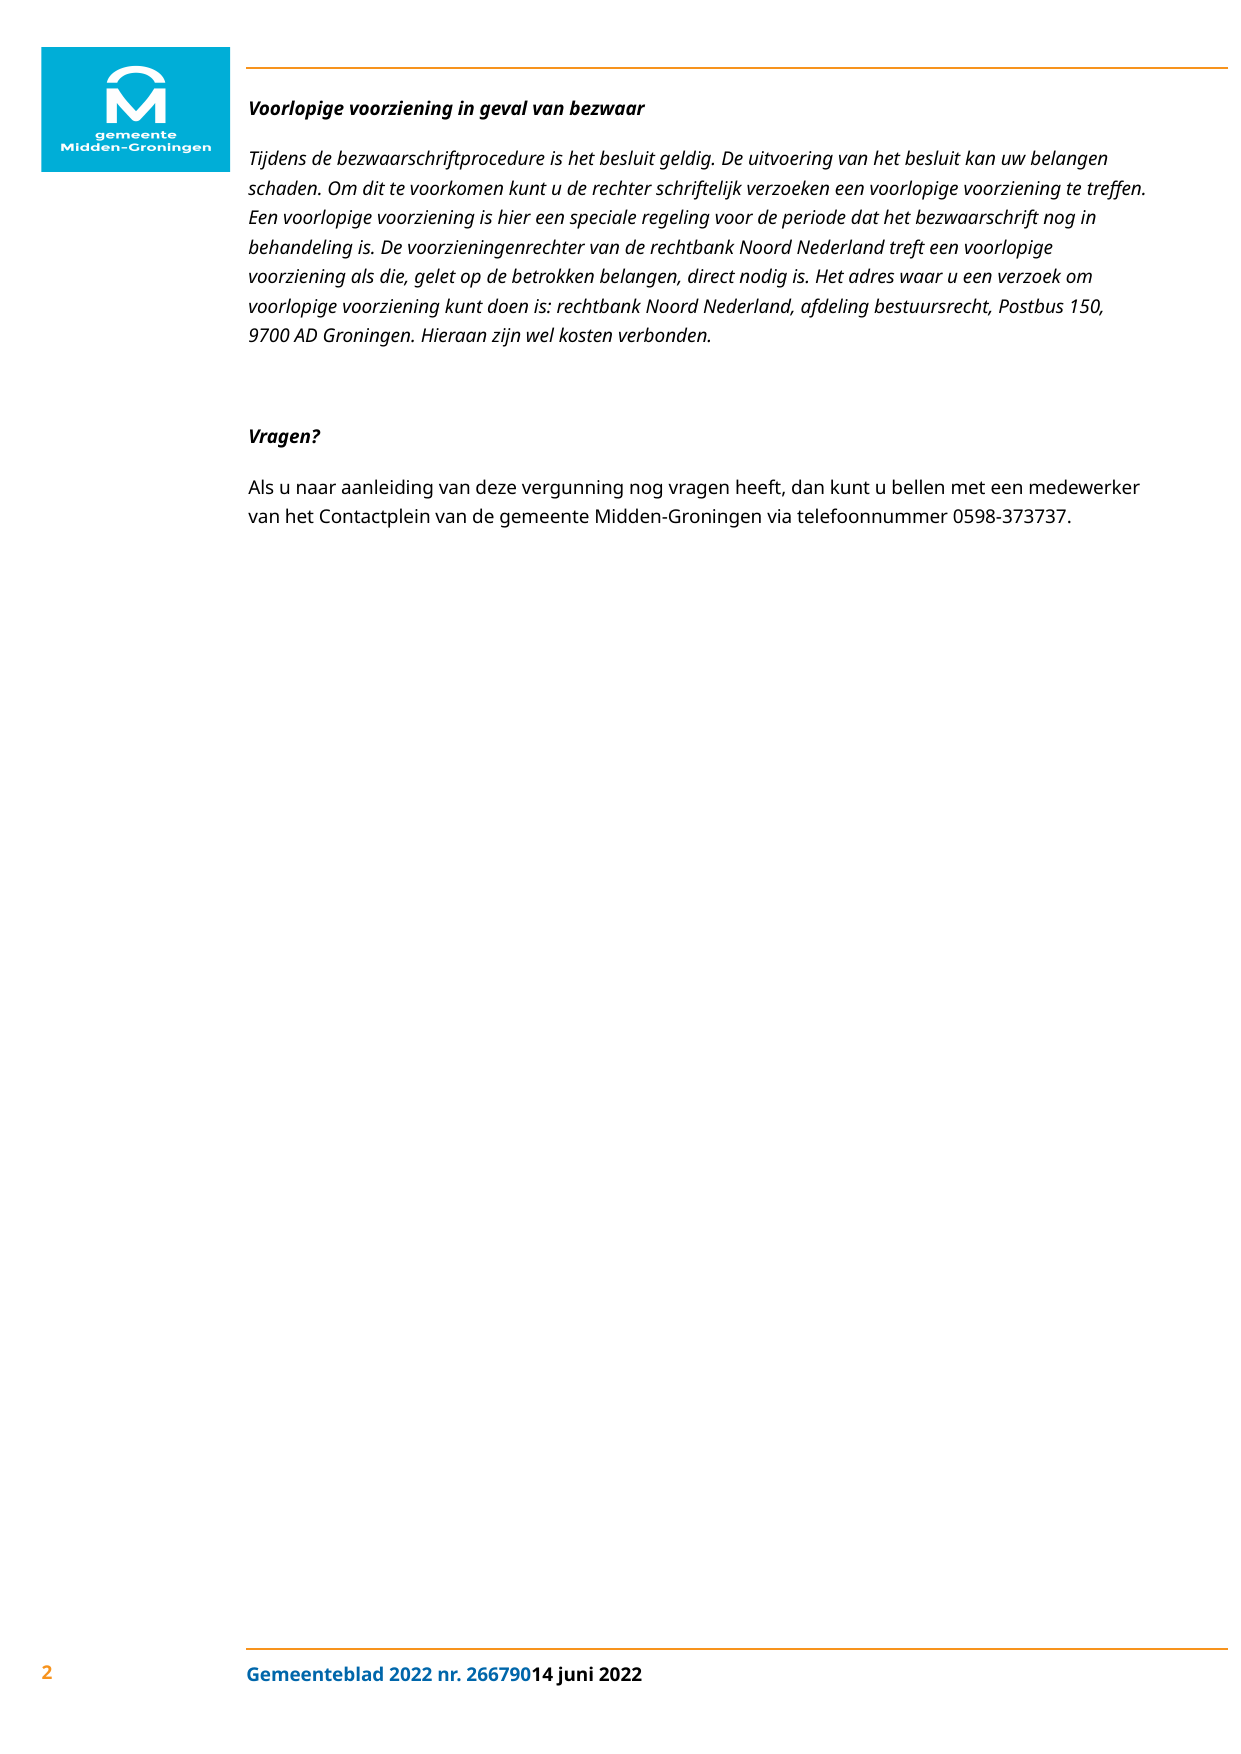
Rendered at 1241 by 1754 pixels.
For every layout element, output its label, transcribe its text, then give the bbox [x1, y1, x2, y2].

text Vragen? [248, 423, 1152, 449]
text Als u naar aanleiding van deze vergunning nog vragen heeft, dan kunt u bellen met een medewerker van het Contactplein van de gemeente Midden-Groningen via telefoonnummer 0598-373737. [248, 474, 1152, 529]
text Tijdens de bezwaarschriftprocedure is het besluit geldig. De uitvoering van het besluit kan uw belangen schaden. Om dit te voorkomen kunt u de rechter schriftelijk verzoeken een voorlopige voorziening te treffen. Een voorlopige voorziening is hier een speciale regeling voor de periode dat het bezwaarschrift nog in behandeling is. De voorzieningenrechter van de rechtbank Noord Nederland treft een voorlopige voorziening als die, gelet op de betrokken belangen, direct nodig is. Het adres waar u een verzoek om voorlopige voorziening kunt doen is: rechtbank Noord Nederland, afdeling bestuursrecht, Postbus 150, 9700 AD Groningen. Hieraan zijn wel kosten verbonden. [248, 145, 1152, 348]
picture [108, 66, 164, 82]
text Voorlopige voorziening in geval van bezwaar [248, 95, 1152, 121]
picture [107, 89, 165, 122]
picture [184, 146, 190, 153]
